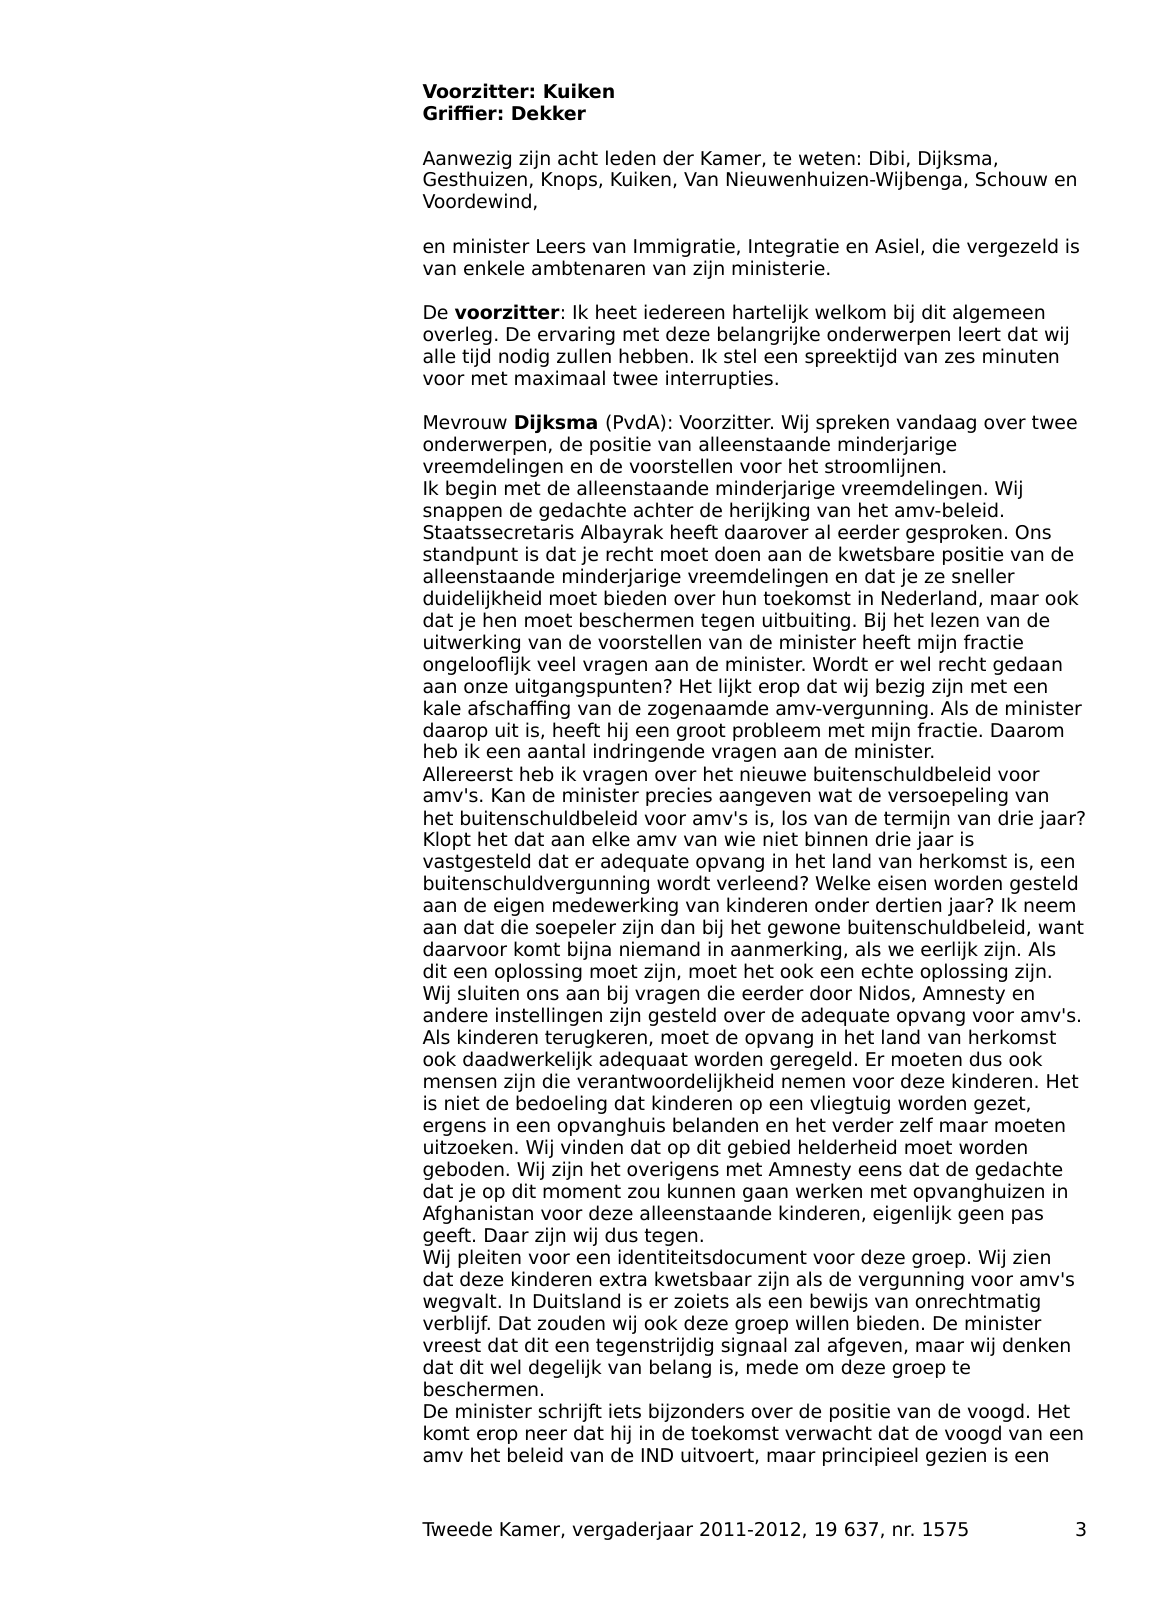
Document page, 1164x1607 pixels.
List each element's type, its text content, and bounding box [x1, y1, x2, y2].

text Wij sluiten ons aan bij vragen die eerder door Nidos, Amnesty en andere instellingen zijn gesteld over de adequate opvang voor amv's. Als kinderen terugkeren, moet de opvang in het land van herkomst ook daadwerkelijk adequaat worden geregeld. Er moeten dus ook mensen zijn die verantwoordelijkheid nemen voor deze kinderen. Het is niet de bedoeling dat kinderen op een vliegtuig worden gezet, ergens in een opvanghuis belanden en het verder zelf maar moeten uitzoeken. Wij vinden dat op dit gebied helderheid moet worden geboden. Wij zijn het overigens met Amnesty eens dat de gedachte dat je op dit moment zou kunnen gaan werken met opvanghuizen in Afghanistan voor deze alleenstaande kinderen, eigenlijk geen pas geeft. Daar zijn wij dus tegen. [422, 983, 1087, 1247]
text Voorzitter: Kuiken [422, 81, 1087, 103]
text en minister Leers van Immigratie, Integratie en Asiel, die vergezeld is van enkele ambtenaren van zijn ministerie. [422, 236, 1087, 279]
text Wij pleiten voor een identiteitsdocument voor deze groep. Wij zien dat deze kinderen extra kwetsbaar zijn als de vergunning voor amv's wegvalt. In Duitsland is er zoiets als een bewijs van onrechtmatig verblijf. Dat zouden wij ook deze groep willen bieden. De minister vreest dat dit een tegenstrijdig signaal zal afgeven, maar wij denken dat dit wel degelijk van belang is, mede om deze groep te beschermen. [422, 1247, 1087, 1401]
text Mevrouw Dijksma (PvdA): Voorzitter. Wij spreken vandaag over twee onderwerpen, de positie van alleenstaande minderjarige vreemdelingen en de voorstellen voor het stroomlijnen. [422, 412, 1087, 478]
text Ik begin met de alleenstaande minderjarige vreemdelingen. Wij snappen de gedachte achter de herijking van het amv-beleid. Staatssecretaris Albayrak heeft daarover al eerder gesproken. Ons standpunt is dat je recht moet doen aan de kwetsbare positie van de alleenstaande minderjarige vreemdelingen en dat je ze sneller duidelijkheid moet bieden over hun toekomst in Nederland, maar ook dat je hen moet beschermen tegen uitbuiting. Bij het lezen van de uitwerking van de voorstellen van de minister heeft mijn fractie ongelooflijk veel vragen aan de minister. Wordt er wel recht gedaan aan onze uitgangspunten? Het lijkt erop dat wij bezig zijn met een kale afschaffing van de zogenaamde amv-vergunning. Als de minister daarop uit is, heeft hij een groot probleem met mijn fractie. Daarom heb ik een aantal indringende vragen aan de minister. [422, 478, 1087, 763]
text Griffier: Dekker [422, 103, 1087, 125]
text Aanwezig zijn acht leden der Kamer, te weten: Dibi, Dijksma, Gesthuizen, Knops, Kuiken, Van Nieuwenhuizen-Wijbenga, Schouw en Voordewind, [422, 147, 1087, 213]
text De minister schrijft iets bijzonders over de positie van de voogd. Het komt erop neer dat hij in de toekomst verwacht dat de voogd van een amv het beleid van de IND uitvoert, maar principieel gezien is een [422, 1401, 1087, 1467]
text Allereerst heb ik vragen over het nieuwe buitenschuldbeleid voor amv's. Kan de minister precies aangeven wat de versoepeling van het buitenschuldbeleid voor amv's is, los van de termijn van drie jaar? Klopt het dat aan elke amv van wie niet binnen drie jaar is vastgesteld dat er adequate opvang in het land van herkomst is, een buitenschuldvergunning wordt verleend? Welke eisen worden gesteld aan de eigen medewerking van kinderen onder dertien jaar? Ik neem aan dat die soepeler zijn dan bij het gewone buitenschuldbeleid, want daarvoor komt bijna niemand in aanmerking, als we eerlijk zijn. Als dit een oplossing moet zijn, moet het ook een echte oplossing zijn. [422, 763, 1087, 983]
text De voorzitter: Ik heet iedereen hartelijk welkom bij dit algemeen overleg. De ervaring met deze belangrijke onderwerpen leert dat wij alle tijd nodig zullen hebben. Ik stel een spreektijd van zes minuten voor met maximaal twee interrupties. [422, 302, 1087, 389]
